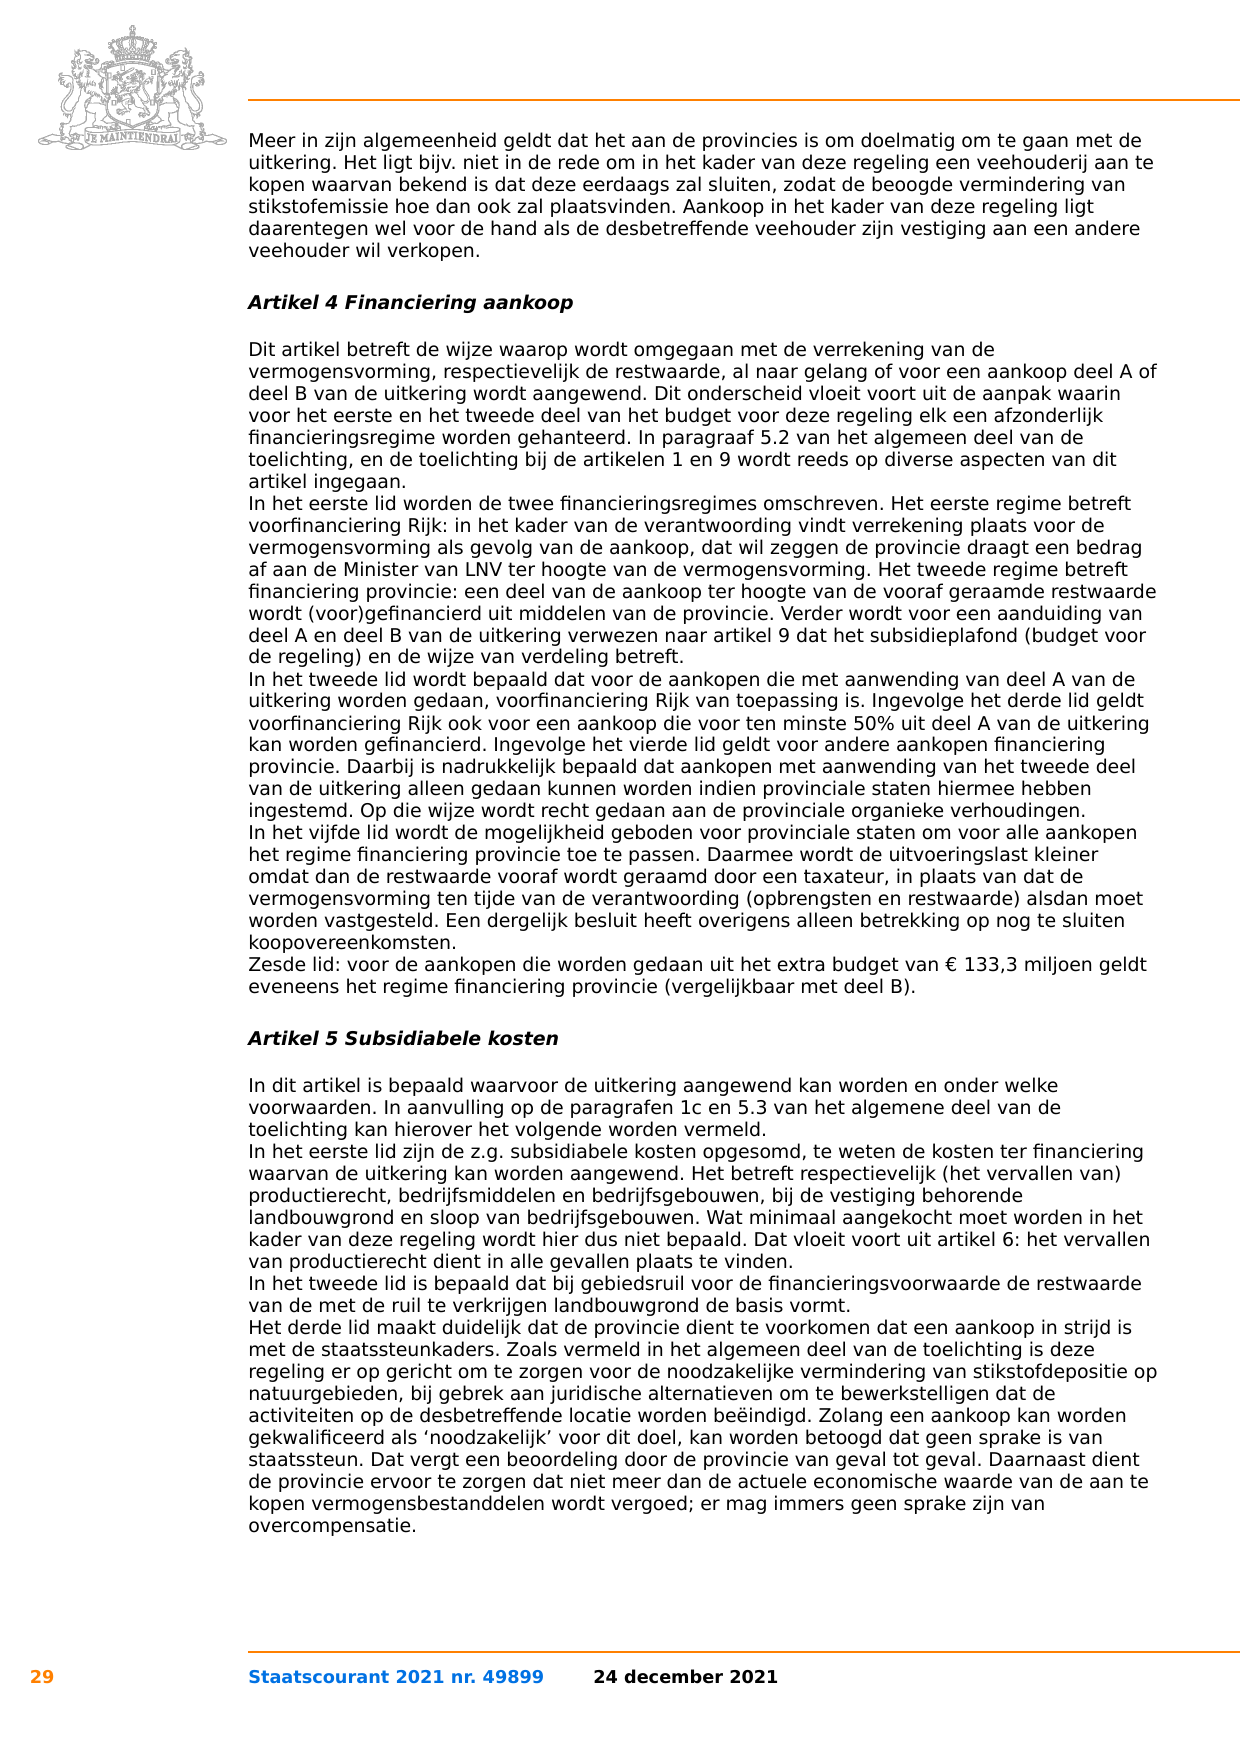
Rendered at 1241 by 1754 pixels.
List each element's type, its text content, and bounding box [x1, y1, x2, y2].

text In het eerste lid zijn de z.g. subsidiabele kosten opgesomd, te weten de kosten ter financiering waarvan de uitkering kan worden aangewend. Het betreft respectievelijk (het vervallen van) productierecht, bedrijfsmiddelen en bedrijfsgebouwen, bij de vestiging behorende landbouwgrond en sloop van bedrijfsgebouwen. Wat minimaal aangekocht moet worden in het kader van deze regeling wordt hier dus niet bepaald. Dat vloeit voort uit artikel 6: het vervallen van productierecht dient in alle gevallen plaats te vinden. [248, 1141, 1163, 1273]
text In het eerste lid worden de twee financieringsregimes omschreven. Het eerste regime betreft voorfinanciering Rijk: in het kader van de verantwoording vindt verrekening plaats voor de vermogensvorming als gevolg van de aankoop, dat wil zeggen de provincie draagt een bedrag af aan de Minister van LNV ter hoogte van de vermogensvorming. Het tweede regime betreft financiering provincie: een deel van de aankoop ter hoogte van de vooraf geraamde restwaarde wordt (voor)gefinancierd uit middelen van de provincie. Verder wordt voor een aanduiding van deel A en deel B van de uitkering verwezen naar artikel 9 dat het subsidieplafond (budget voor de regeling) en de wijze van verdeling betreft. [248, 493, 1163, 668]
subtitle Artikel 5 Subsidiabele kosten [248, 1028, 1163, 1050]
text Dit artikel betreft de wijze waarop wordt omgegaan met de verrekening van de vermogensvorming, respectievelijk de restwaarde, al naar gelang of voor een aankoop deel A of deel B van de uitkering wordt aangewend. Dit onderscheid vloeit voort uit de aanpak waarin voor het eerste en het tweede deel van het budget voor deze regeling elk een afzonderlijk financieringsregime worden gehanteerd. In paragraaf 5.2 van het algemeen deel van de toelichting, en de toelichting bij de artikelen 1 en 9 wordt reeds op diverse aspecten van dit artikel ingegaan. [248, 339, 1163, 493]
subtitle Artikel 4 Financiering aankoop [248, 292, 1163, 314]
text In het tweede lid wordt bepaald dat voor de aankopen die met aanwending van deel A van de uitkering worden gedaan, voorfinanciering Rijk van toepassing is. Ingevolge het derde lid geldt voorfinanciering Rijk ook voor een aankoop die voor ten minste 50% uit deel A van de uitkering kan worden gefinancierd. Ingevolge het vierde lid geldt voor andere aankopen financiering provincie. Daarbij is nadrukkelijk bepaald dat aankopen met aanwending van het tweede deel van de uitkering alleen gedaan kunnen worden indien provinciale staten hiermee hebben ingestemd. Op die wijze wordt recht gedaan aan de provinciale organieke verhoudingen. [248, 668, 1163, 822]
text Meer in zijn algemeenheid geldt dat het aan de provincies is om doelmatig om te gaan met de uitkering. Het ligt bijv. niet in de rede om in het kader van deze regeling een veehouderij aan te kopen waarvan bekend is dat deze eerdaags zal sluiten, zodat de beoogde vermindering van stikstofemissie hoe dan ook zal plaatsvinden. Aankoop in het kader van deze regeling ligt daarentegen wel voor de hand als de desbetreffende veehouder zijn vestiging aan een andere veehouder wil verkopen. [248, 130, 1163, 262]
text Zesde lid: voor de aankopen die worden gedaan uit het extra budget van € 133,3 miljoen geldt eveneens het regime financiering provincie (vergelijkbaar met deel B). [248, 954, 1163, 998]
text Het derde lid maakt duidelijk dat de provincie dient te voorkomen dat een aankoop in strijd is met de staatssteunkaders. Zoals vermeld in het algemeen deel van de toelichting is deze regeling er op gericht om te zorgen voor de noodzakelijke vermindering van stikstofdepositie op natuurgebieden, bij gebrek aan juridische alternatieven om te bewerkstelligen dat de activiteiten op de desbetreffende locatie worden beëindigd. Zolang een aankoop kan worden gekwalificeerd als ‘noodzakelijk’ voor dit doel, kan worden betoogd dat geen sprake is van staatssteun. Dat vergt een beoordeling door de provincie van geval tot geval. Daarnaast dient de provincie ervoor te zorgen dat niet meer dan de actuele economische waarde van de aan te kopen vermogensbestanddelen wordt vergoed; er mag immers geen sprake zijn van overcompensatie. [248, 1317, 1163, 1537]
text In het vijfde lid wordt de mogelijkheid geboden voor provinciale staten om voor alle aankopen het regime financiering provincie toe te passen. Daarmee wordt de uitvoeringslast kleiner omdat dan de restwaarde vooraf wordt geraamd door een taxateur, in plaats van dat de vermogensvorming ten tijde van de verantwoording (opbrengsten en restwaarde) alsdan moet worden vastgesteld. Een dergelijk besluit heeft overigens alleen betrekking op nog te sluiten koopovereenkomsten. [248, 822, 1163, 954]
text In het tweede lid is bepaald dat bij gebiedsruil voor de financieringsvoorwaarde de restwaarde van de met de ruil te verkrijgen landbouwgrond de basis vormt. [248, 1273, 1163, 1317]
text In dit artikel is bepaald waarvoor de uitkering aangewend kan worden en onder welke voorwaarden. In aanvulling op de paragrafen 1c en 5.3 van het algemene deel van de toelichting kan hierover het volgende worden vermeld. [248, 1075, 1163, 1141]
picture [38, 25, 227, 150]
